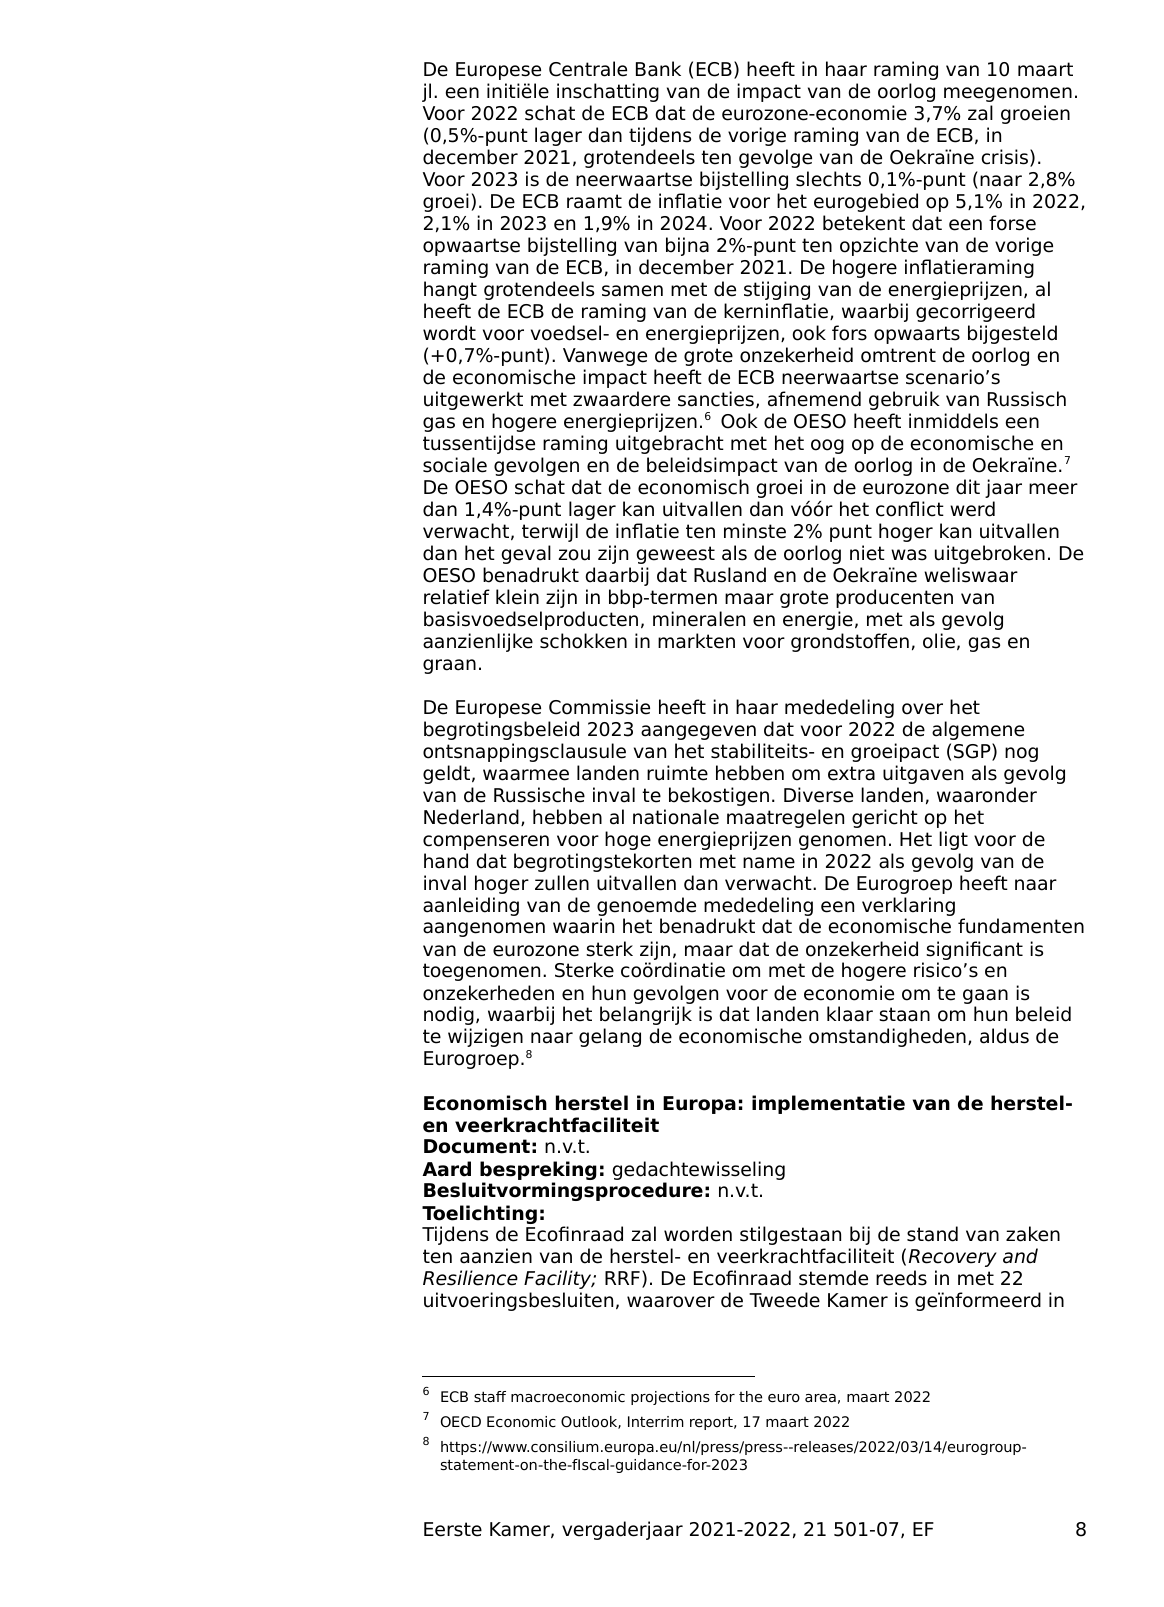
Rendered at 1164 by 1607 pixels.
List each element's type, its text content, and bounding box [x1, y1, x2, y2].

text Economisch herstel in Europa: implementatie van de herstel- en veerkrachtfaciliteit [422, 1092, 1087, 1136]
text De Europese Centrale Bank (ECB) heeft in haar raming van 10 maart jl. een initiële inschatting van de impact van de oorlog meegenomen. Voor 2022 schat de ECB dat de eurozone-economie 3,7% zal groeien (0,5%-punt lager dan tijdens de vorige raming van de ECB, in december 2021, grotendeels ten gevolge van de Oekraïne crisis). Voor 2023 is de neerwaartse bijstelling slechts 0,1%-punt (naar 2,8% groei). De ECB raamt de inflatie voor het eurogebied op 5,1% in 2022, 2,1% in 2023 en 1,9% in 2024. Voor 2022 betekent dat een forse opwaartse bijstelling van bijna 2%-punt ten opzichte van de vorige raming van de ECB, in december 2021. De hogere inflatieraming hangt grotendeels samen met de stijging van de energieprijzen, al heeft de ECB de raming van de kerninflatie, waarbij gecorrigeerd wordt voor voedsel- en energieprijzen, ook fors opwaarts bijgesteld (+0,7%-punt). Vanwege de grote onzekerheid omtrent de oorlog en de economische impact heeft de ECB neerwaartse scenario’s uitgewerkt met zwaardere sancties, afnemend gebruik van Russisch gas en hogere energieprijzen. Ook de OESO heeft inmiddels een tussentijdse raming uitgebracht met het oog op de economische en sociale gevolgen en de beleidsimpact van de oorlog in de Oekraïne. De OESO schat dat de economisch groei in de eurozone dit jaar meer dan 1,4%-punt lager kan uitvallen dan vóór het conflict werd verwacht, terwijl de inflatie ten minste 2% punt hoger kan uitvallen dan het geval zou zijn geweest als de oorlog niet was uitgebroken. De OESO benadrukt daarbij dat Rusland en de Oekraïne weliswaar relatief klein zijn in bbp-termen maar grote producenten van basisvoedselproducten, mineralen en energie, met als gevolg aanzienlijke schokken in markten voor grondstoffen, olie, gas en graan. [422, 59, 1087, 674]
text Aard bespreking: gedachtewisseling [422, 1158, 1087, 1180]
text https://www.consilium.europa.eu/nl/press/press--releases/2022/03/14/eurogroup-statement-on-the-fIscal-guidance-for-2023 [422, 1435, 1087, 1474]
text Document: n.v.t. [422, 1136, 1087, 1158]
text Tijdens de Ecofinraad zal worden stilgestaan bij de stand van zaken ten aanzien van de herstel- en veerkrachtfaciliteit (Recovery and Resilience Facility; RRF). De Ecofinraad stemde reeds in met 22 uitvoeringsbesluiten, waarover de Tweede Kamer is geïnformeerd in [422, 1224, 1087, 1312]
text Toelichting: [422, 1202, 1087, 1224]
text Besluitvormingsprocedure: n.v.t. [422, 1180, 1087, 1202]
text ECB staff macroeconomic projections for the euro area, maart 2022 [422, 1385, 1087, 1407]
text OECD Economic Outlook, Interrim report, 17 maart 2022 [422, 1410, 1087, 1432]
text De Europese Commissie heeft in haar mededeling over het begrotingsbeleid 2023 aangegeven dat voor 2022 de algemene ontsnappingsclausule van het stabiliteits- en groeipact (SGP) nog geldt, waarmee landen ruimte hebben om extra uitgaven als gevolg van de Russische inval te bekostigen. Diverse landen, waaronder Nederland, hebben al nationale maatregelen gericht op het compenseren voor hoge energieprijzen genomen. Het ligt voor de hand dat begrotingstekorten met name in 2022 als gevolg van de inval hoger zullen uitvallen dan verwacht. De Eurogroep heeft naar aanleiding van de genoemde mededeling een verklaring aangenomen waarin het benadrukt dat de economische fundamenten van de eurozone sterk zijn, maar dat de onzekerheid significant is toegenomen. Sterke coördinatie om met de hogere risico’s en onzekerheden en hun gevolgen voor de economie om te gaan is nodig, waarbij het belangrijk is dat landen klaar staan om hun beleid te wijzigen naar gelang de economische omstandigheden, aldus de Eurogroep. [422, 697, 1087, 1070]
